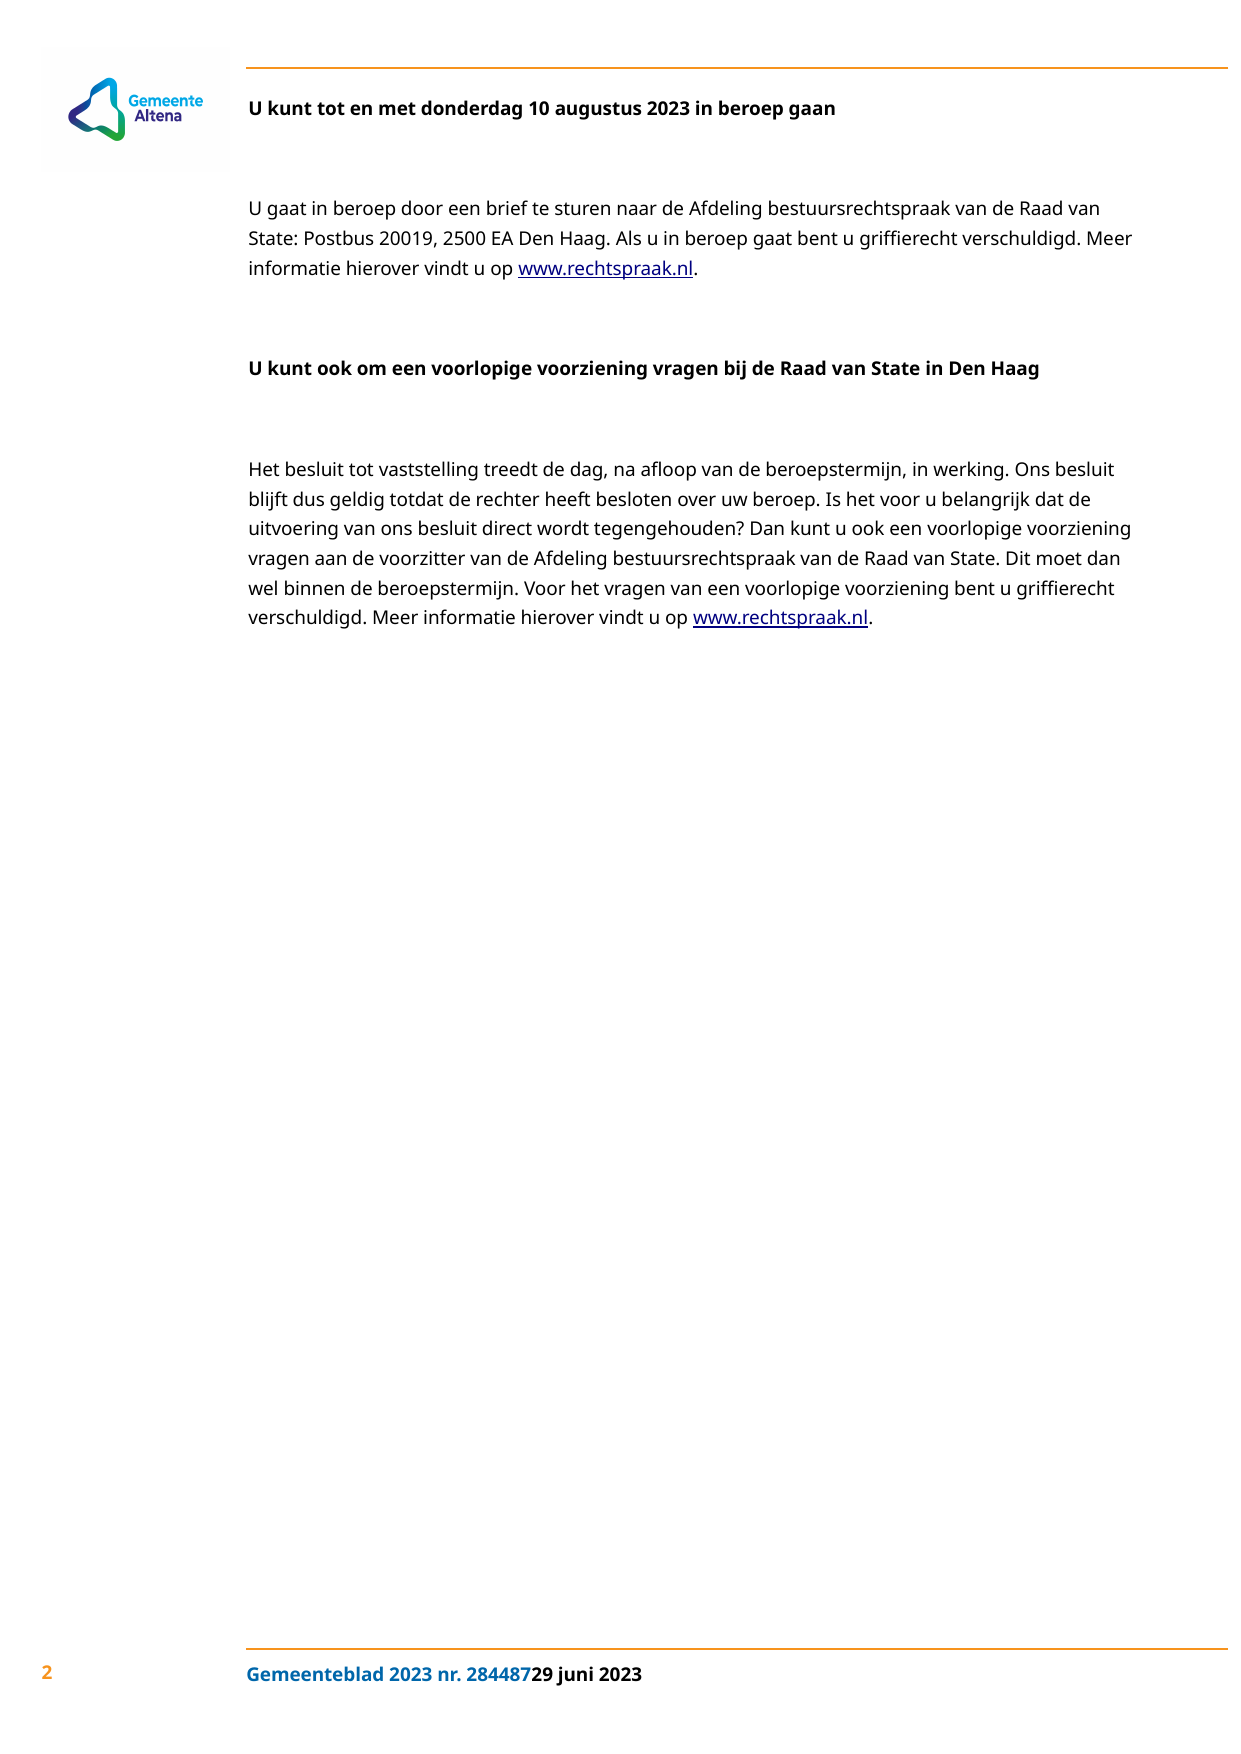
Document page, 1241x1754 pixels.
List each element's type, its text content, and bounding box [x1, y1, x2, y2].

picture [41, 47, 231, 172]
text U kunt ook om een voorlopige voorziening vragen bij de Raad van State in Den Haag [248, 356, 1152, 381]
text U kunt tot en met donderdag 10 augustus 2023 in beroep gaan [248, 95, 1152, 121]
text U gaat in beroep door een brief te sturen naar de Afdeling bestuursrechtspraak van de Raad van State: Postbus 20019, 2500 EA Den Haag. Als u in beroep gaat bent u griffierecht verschuldigd. Meer informatie hierover vindt u op www.rechtspraak.nl. [248, 196, 1152, 281]
text Het besluit tot vaststelling treedt de dag, na afloop van de beroepstermijn, in werking. Ons besluit blijft dus geldig totdat de rechter heeft besloten over uw beroep. Is het voor u belangrijk dat de uitvoering van ons besluit direct wordt tegengehouden? Dan kunt u ook een voorlopige voorziening vragen aan de voorzitter van de Afdeling bestuursrechtspraak van de Raad van State. Dit moet dan wel binnen de beroepstermijn. Voor het vragen van een voorlopige voorziening bent u griffierecht verschuldigd. Meer informatie hierover vindt u op www.rechtspraak.nl. [248, 456, 1152, 630]
